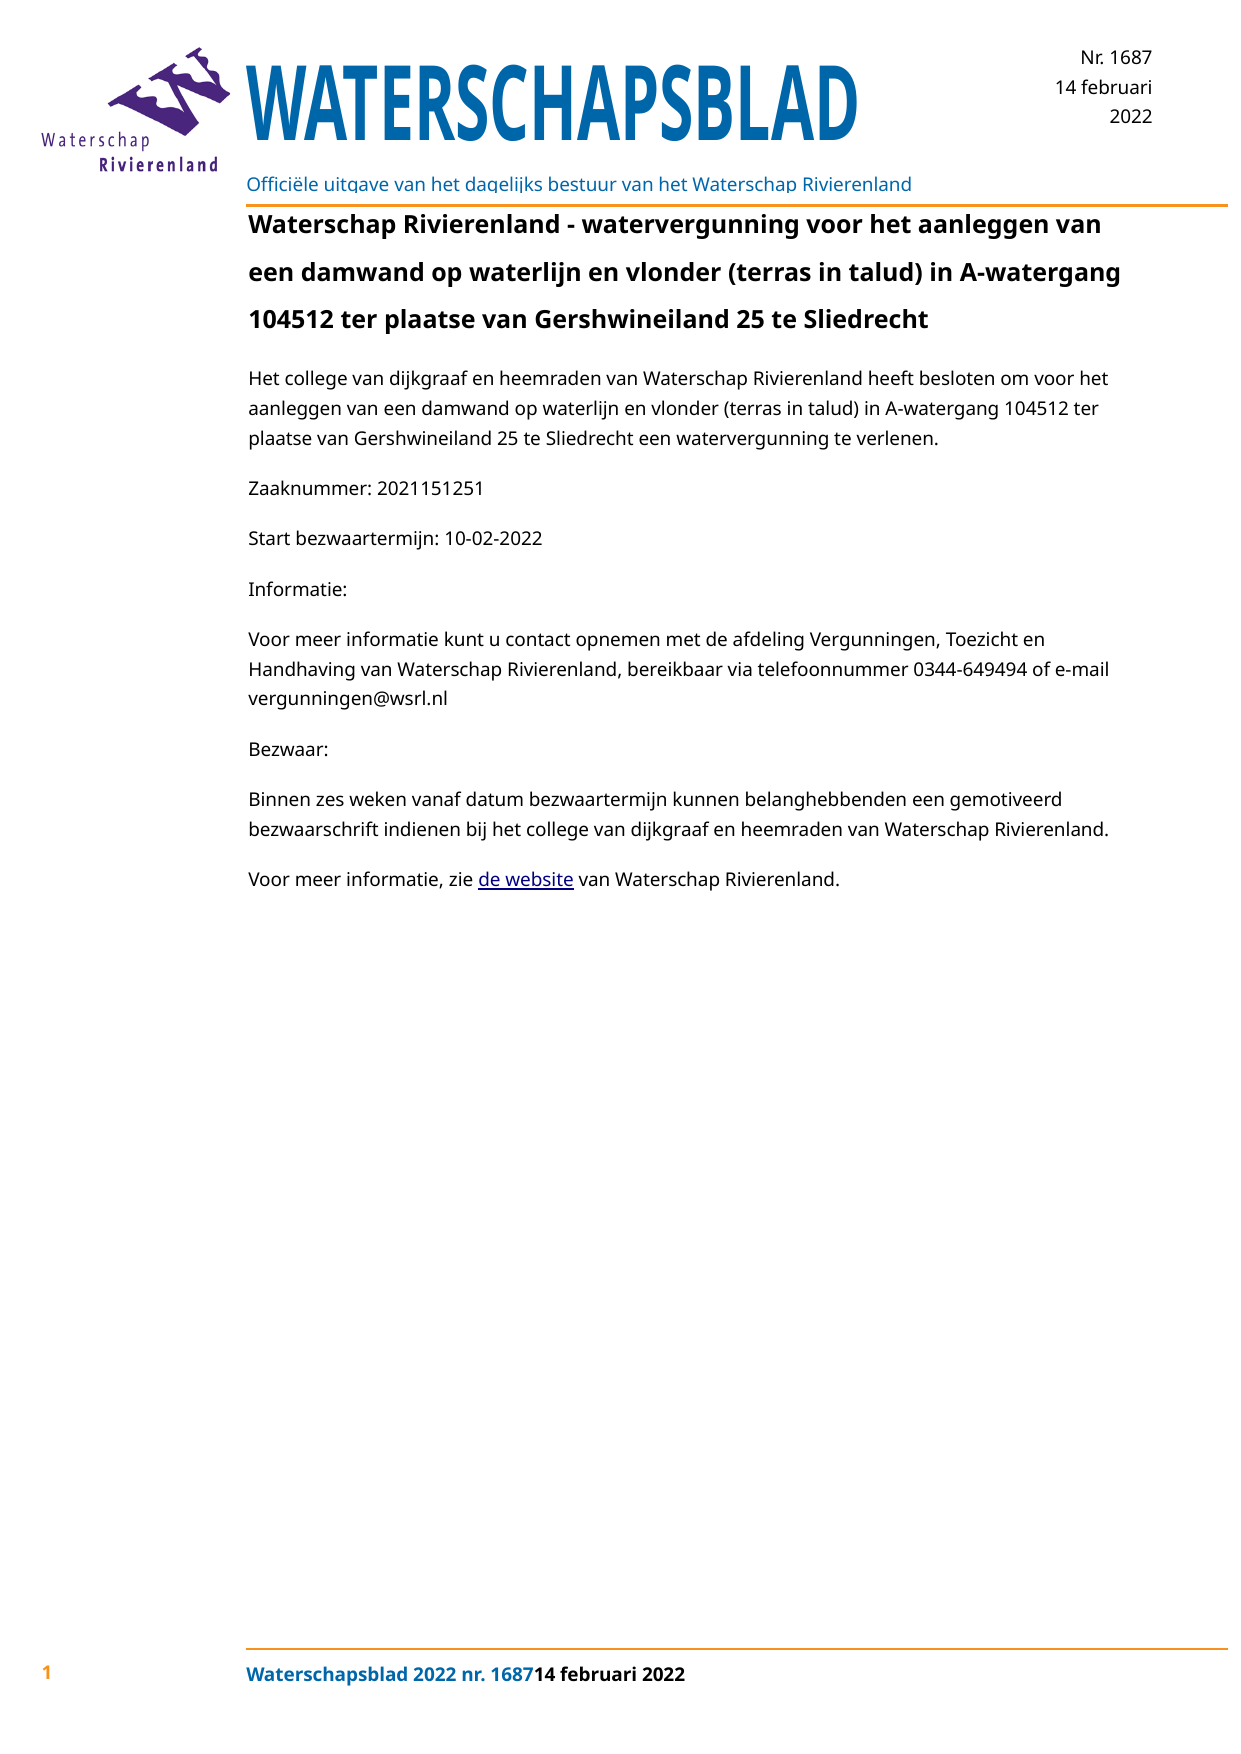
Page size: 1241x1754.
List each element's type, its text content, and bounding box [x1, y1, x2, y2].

text Voor meer informatie, zie de website van Waterschap Rivierenland. [248, 866, 1152, 892]
text Voor meer informatie kunt u contact opnemen met de afdeling Vergunningen, Toezicht en Handhaving van Waterschap Rivierenland, bereikbaar via telefoonnummer 0344-649494 of e-mail vergunningen@wsrl.nl [248, 626, 1152, 711]
picture [41, 47, 231, 172]
text Zaaknummer: 2021151251 [248, 475, 1152, 501]
text Binnen zes weken vanaf datum bezwaartermijn kunnen belanghebbenden een gemotiveerd bezwaarschrift indienen bij het college van dijkgraaf en heemraden van Waterschap Rivierenland. [248, 786, 1152, 842]
text Bezwaar: [248, 736, 1152, 762]
text Informatie: [248, 576, 1152, 602]
text Het college van dijkgraaf en heemraden van Waterschap Rivierenland heeft besloten om voor het aanleggen van een damwand op waterlijn en vlonder (terras in talud) in A-watergang 104512 ter plaatse van Gershwineiland 25 te Sliedrecht een watervergunning te verlenen. [248, 366, 1152, 450]
text Waterschap Rivierenland - watervergunning voor het aanleggen van een damwand op waterlijn en vlonder (terras in talud) in A-watergang 104512 ter plaatse van Gershwineiland 25 te Sliedrecht [248, 207, 1152, 336]
text Start bezwaartermijn: 10-02-2022 [248, 526, 1152, 551]
